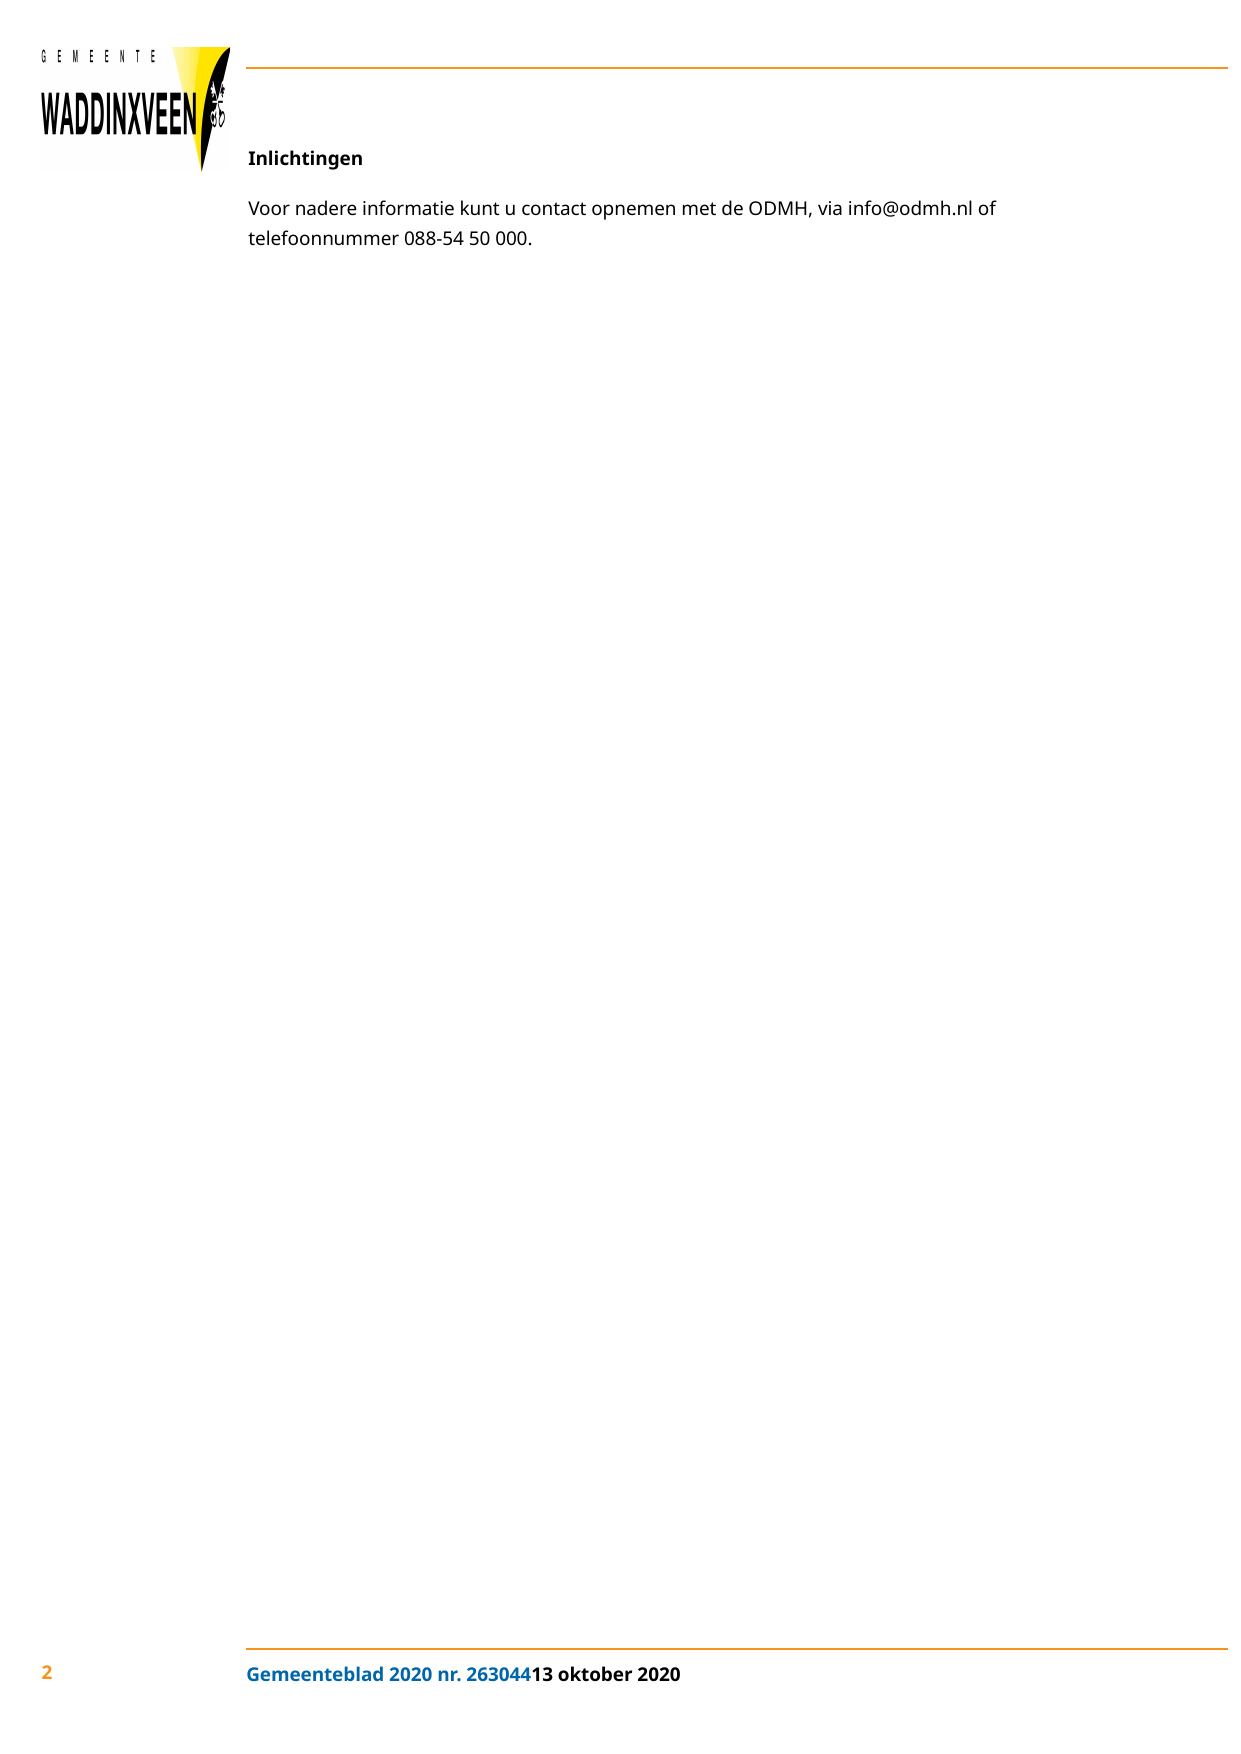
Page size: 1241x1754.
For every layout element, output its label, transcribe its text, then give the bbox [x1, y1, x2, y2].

text Inlichtingen [248, 145, 1152, 171]
text Voor nadere informatie kunt u contact opnemen met de ODMH, via info@odmh.nl of telefoonnummer 088-54 50 000. [248, 196, 1152, 251]
picture [41, 47, 231, 172]
